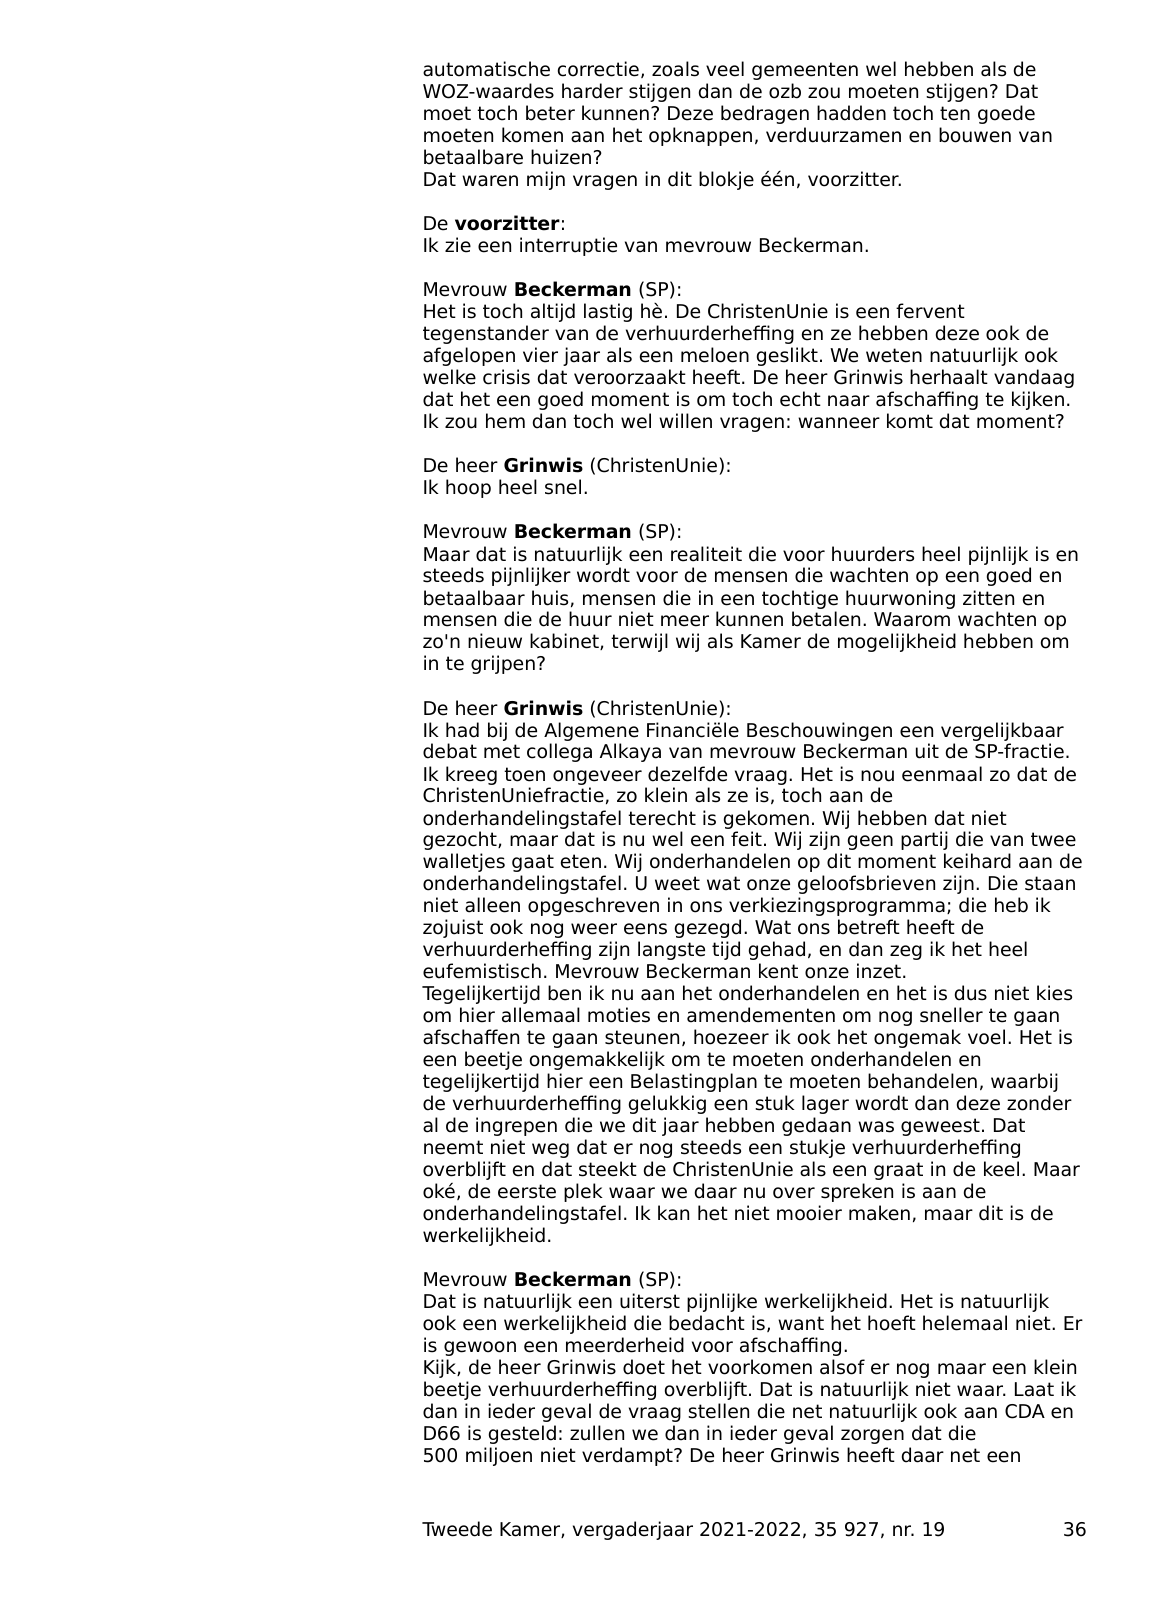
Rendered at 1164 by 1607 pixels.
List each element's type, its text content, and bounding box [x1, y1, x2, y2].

text Kijk, de heer Grinwis doet het voorkomen alsof er nog maar een klein beetje verhuurderheffing overblijft. Dat is natuurlijk niet waar. Laat ik dan in ieder geval de vraag stellen die net natuurlijk ook aan CDA en D66 is gesteld: zullen we dan in ieder geval zorgen dat die 500 miljoen niet verdampt? De heer Grinwis heeft daar net een [422, 1357, 1087, 1467]
text Maar dat is natuurlijk een realiteit die voor huurders heel pijnlijk is en steeds pijnlijker wordt voor de mensen die wachten op een goed en betaalbaar huis, mensen die in een tochtige huurwoning zitten en mensen die de huur niet meer kunnen betalen. Waarom wachten op zo'n nieuw kabinet, terwijl wij als Kamer de mogelijkheid hebben om in te grijpen? [422, 543, 1087, 675]
text Ik zie een interruptie van mevrouw Beckerman. [422, 235, 1087, 257]
text Dat is natuurlijk een uiterst pijnlijke werkelijkheid. Het is natuurlijk ook een werkelijkheid die bedacht is, want het hoeft helemaal niet. Er is gewoon een meerderheid voor afschaffing. [422, 1291, 1087, 1357]
text Ik had bij de Algemene Financiële Beschouwingen een vergelijkbaar debat met collega Alkaya van mevrouw Beckerman uit de SP-fractie. Ik kreeg toen ongeveer dezelfde vraag. Het is nou eenmaal zo dat de ChristenUniefractie, zo klein als ze is, toch aan de onderhandelingstafel terecht is gekomen. Wij hebben dat niet gezocht, maar dat is nu wel een feit. Wij zijn geen partij die van twee walletjes gaat eten. Wij onderhandelen op dit moment keihard aan de onderhandelingstafel. U weet wat onze geloofsbrieven zijn. Die staan niet alleen opgeschreven in ons verkiezingsprogramma; die heb ik zojuist ook nog weer eens gezegd. Wat ons betreft heeft de verhuurderheffing zijn langste tijd gehad, en dan zeg ik het heel eufemistisch. Mevrouw Beckerman kent onze inzet. [422, 719, 1087, 983]
text Ik hoop heel snel. [422, 477, 1087, 499]
text Tegelijkertijd ben ik nu aan het onderhandelen en het is dus niet kies om hier allemaal moties en amendementen om nog sneller te gaan afschaffen te gaan steunen, hoezeer ik ook het ongemak voel. Het is een beetje ongemakkelijk om te moeten onderhandelen en tegelijkertijd hier een Belastingplan te moeten behandelen, waarbij de verhuurderheffing gelukkig een stuk lager wordt dan deze zonder al de ingrepen die we dit jaar hebben gedaan was geweest. Dat neemt niet weg dat er nog steeds een stukje verhuurderheffing overblijft en dat steekt de ChristenUnie als een graat in de keel. Maar oké, de eerste plek waar we daar nu over spreken is aan de onderhandelingstafel. Ik kan het niet mooier maken, maar dit is de werkelijkheid. [422, 983, 1087, 1247]
text De heer Grinwis (ChristenUnie): [422, 697, 1087, 719]
text Het is toch altijd lastig hè. De ChristenUnie is een fervent tegenstander van de verhuurderheffing en ze hebben deze ook de afgelopen vier jaar als een meloen geslikt. We weten natuurlijk ook welke crisis dat veroorzaakt heeft. De heer Grinwis herhaalt vandaag dat het een goed moment is om toch echt naar afschaffing te kijken. Ik zou hem dan toch wel willen vragen: wanneer komt dat moment? [422, 301, 1087, 433]
text Mevrouw Beckerman (SP): [422, 1269, 1087, 1291]
text Mevrouw Beckerman (SP): [422, 521, 1087, 543]
text automatische correctie, zoals veel gemeenten wel hebben als de WOZ-waardes harder stijgen dan de ozb zou moeten stijgen? Dat moet toch beter kunnen? Deze bedragen hadden toch ten goede moeten komen aan het opknappen, verduurzamen en bouwen van betaalbare huizen? [422, 59, 1087, 169]
text De voorzitter: [422, 213, 1087, 235]
text Mevrouw Beckerman (SP): [422, 279, 1087, 301]
text De heer Grinwis (ChristenUnie): [422, 455, 1087, 477]
text Dat waren mijn vragen in dit blokje één, voorzitter. [422, 169, 1087, 191]
